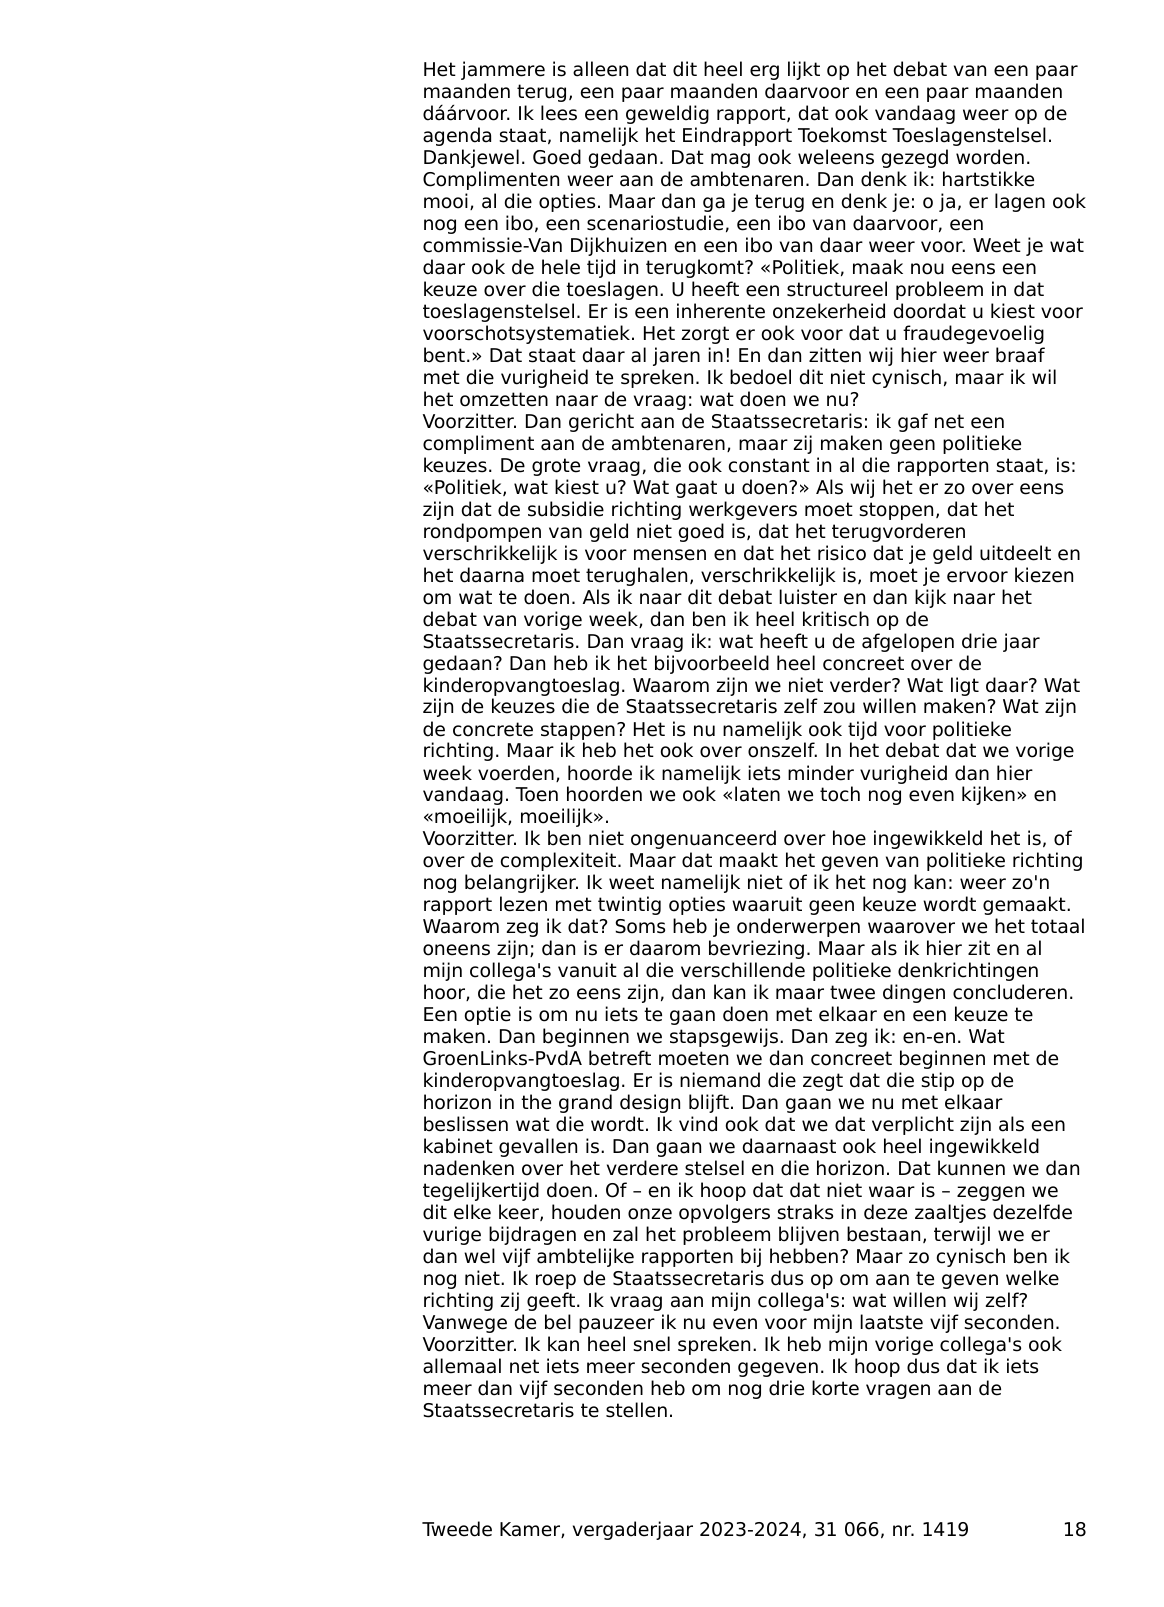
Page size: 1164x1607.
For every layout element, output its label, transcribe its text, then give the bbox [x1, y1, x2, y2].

text Voorzitter. Ik ben niet ongenuanceerd over hoe ingewikkeld het is, of over de complexiteit. Maar dat maakt het geven van politieke richting nog belangrijker. Ik weet namelijk niet of ik het nog kan: weer zo'n rapport lezen met twintig opties waaruit geen keuze wordt gemaakt. Waarom zeg ik dat? Soms heb je onderwerpen waarover we het totaal oneens zijn; dan is er daarom bevriezing. Maar als ik hier zit en al mijn collega's vanuit al die verschillende politieke denkrichtingen hoor, die het zo eens zijn, dan kan ik maar twee dingen concluderen. Een optie is om nu iets te gaan doen met elkaar en een keuze te maken. Dan beginnen we stapsgewijs. Dan zeg ik: en-en. Wat GroenLinks-PvdA betreft moeten we dan concreet beginnen met de kinderopvangtoeslag. Er is niemand die zegt dat die stip op de horizon in the grand design blijft. Dan gaan we nu met elkaar beslissen wat die wordt. Ik vind ook dat we dat verplicht zijn als een kabinet gevallen is. Dan gaan we daarnaast ook heel ingewikkeld nadenken over het verdere stelsel en die horizon. Dat kunnen we dan tegelijkertijd doen. Of – en ik hoop dat dat niet waar is – zeggen we dit elke keer, houden onze opvolgers straks in deze zaaltjes dezelfde vurige bijdragen en zal het probleem blijven bestaan, terwijl we er dan wel vijf ambtelijke rapporten bij hebben? Maar zo cynisch ben ik nog niet. Ik roep de Staatssecretaris dus op om aan te geven welke richting zij geeft. Ik vraag aan mijn collega's: wat willen wij zelf? Vanwege de bel pauzeer ik nu even voor mijn laatste vijf seconden. [422, 828, 1087, 1334]
text Het jammere is alleen dat dit heel erg lijkt op het debat van een paar maanden terug, een paar maanden daarvoor en een paar maanden dáárvoor. Ik lees een geweldig rapport, dat ook vandaag weer op de agenda staat, namelijk het Eindrapport Toekomst Toeslagenstelsel. Dankjewel. Goed gedaan. Dat mag ook weleens gezegd worden. Complimenten weer aan de ambtenaren. Dan denk ik: hartstikke mooi, al die opties. Maar dan ga je terug en denk je: o ja, er lagen ook nog een ibo, een scenariostudie, een ibo van daarvoor, een commissie-Van Dijkhuizen en een ibo van daar weer voor. Weet je wat daar ook de hele tijd in terugkomt? «Politiek, maak nou eens een keuze over die toeslagen. U heeft een structureel probleem in dat toeslagenstelsel. Er is een inherente onzekerheid doordat u kiest voor voorschotsystematiek. Het zorgt er ook voor dat u fraudegevoelig bent.» Dat staat daar al jaren in! En dan zitten wij hier weer braaf met die vurigheid te spreken. Ik bedoel dit niet cynisch, maar ik wil het omzetten naar de vraag: wat doen we nu? [422, 59, 1087, 411]
text Voorzitter. Ik kan heel snel spreken. Ik heb mijn vorige collega's ook allemaal net iets meer seconden gegeven. Ik hoop dus dat ik iets meer dan vijf seconden heb om nog drie korte vragen aan de Staatssecretaris te stellen. [422, 1334, 1087, 1422]
text Voorzitter. Dan gericht aan de Staatssecretaris: ik gaf net een compliment aan de ambtenaren, maar zij maken geen politieke keuzes. De grote vraag, die ook constant in al die rapporten staat, is: «Politiek, wat kiest u? Wat gaat u doen?» Als wij het er zo over eens zijn dat de subsidie richting werkgevers moet stoppen, dat het rondpompen van geld niet goed is, dat het terugvorderen verschrikkelijk is voor mensen en dat het risico dat je geld uitdeelt en het daarna moet terughalen, verschrikkelijk is, moet je ervoor kiezen om wat te doen. Als ik naar dit debat luister en dan kijk naar het debat van vorige week, dan ben ik heel kritisch op de Staatssecretaris. Dan vraag ik: wat heeft u de afgelopen drie jaar gedaan? Dan heb ik het bijvoorbeeld heel concreet over de kinderopvangtoeslag. Waarom zijn we niet verder? Wat ligt daar? Wat zijn de keuzes die de Staatssecretaris zelf zou willen maken? Wat zijn de concrete stappen? Het is nu namelijk ook tijd voor politieke richting. Maar ik heb het ook over onszelf. In het debat dat we vorige week voerden, hoorde ik namelijk iets minder vurigheid dan hier vandaag. Toen hoorden we ook «laten we toch nog even kijken» en «moeilijk, moeilijk». [422, 411, 1087, 828]
